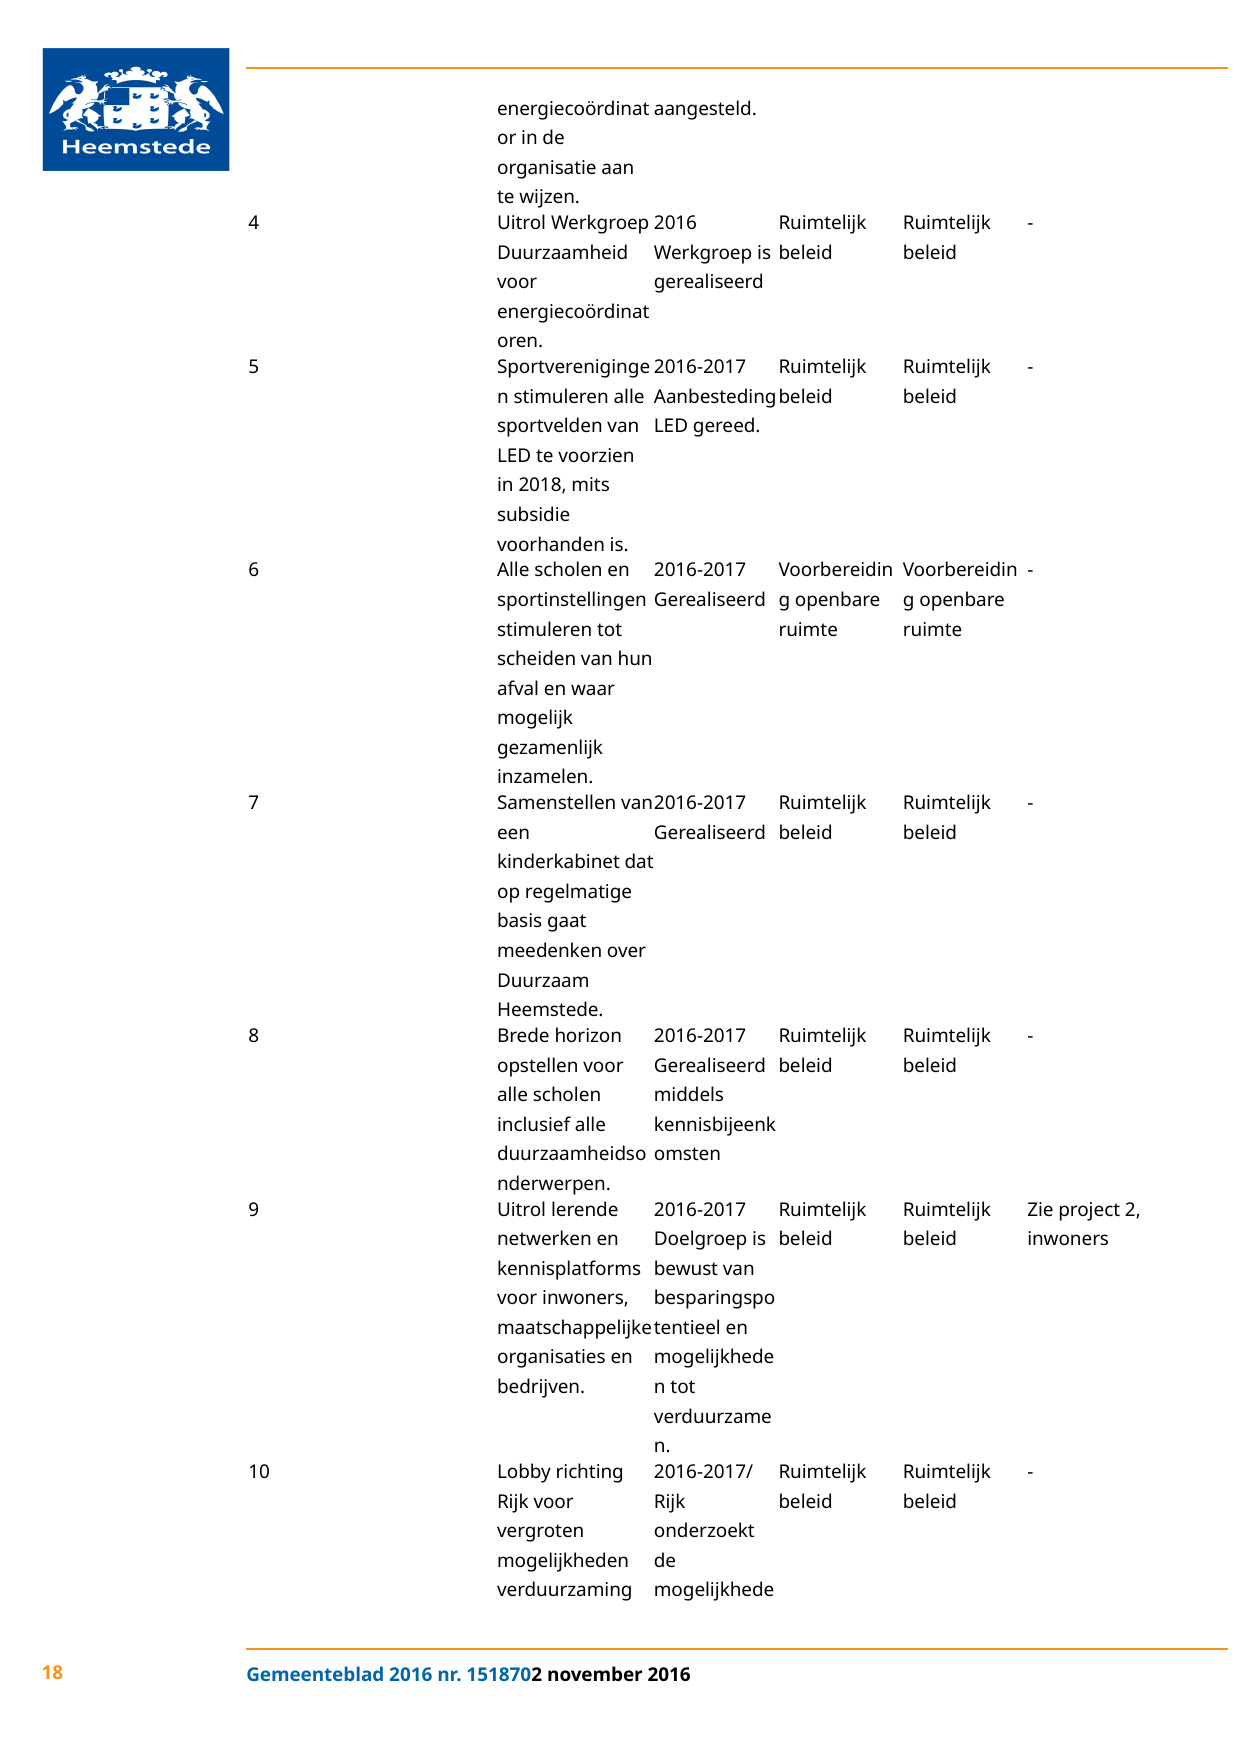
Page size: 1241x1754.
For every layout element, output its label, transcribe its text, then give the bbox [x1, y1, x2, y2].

table_cell Lobby richting Rijk voor vergroten mogelijkheden verduurzaming [497, 1458, 654, 1602]
table_cell Ruimtelijk beleid [903, 209, 1027, 353]
table_cell 2016-2017/Rijk onderzoekt de mogelijkhede [654, 1458, 778, 1602]
table_cell Brede horizon opstellen voor alle scholen inclusief alle duurzaamheidsonderwerpen. [497, 1022, 654, 1196]
table_cell - [1027, 1022, 1152, 1196]
table_cell Ruimtelijk beleid [903, 1022, 1027, 1196]
table_cell [373, 95, 497, 209]
table_cell energiecoördinator in de organisatie aan te wijzen. [497, 95, 654, 209]
table_cell [903, 95, 1027, 209]
table_cell Zie project 2, inwoners [1027, 1196, 1152, 1458]
table_cell Alle scholen en sportinstellingen stimuleren tot scheiden van hun afval en waar mogelijk gezamenlijk inzamelen. [497, 557, 654, 789]
table_cell Ruimtelijk beleid [903, 789, 1027, 1022]
table_cell [373, 789, 497, 1022]
table_cell [373, 1458, 497, 1602]
table_cell aangesteld. [654, 95, 778, 209]
table_cell 7 [248, 789, 372, 1022]
table_cell Ruimtelijk beleid [903, 353, 1027, 557]
table_cell [373, 1196, 497, 1458]
table_cell [373, 1022, 497, 1196]
table_cell Ruimtelijk beleid [903, 1458, 1027, 1602]
table_cell Ruimtelijk beleid [778, 1022, 903, 1196]
table_cell 9 [248, 1196, 372, 1458]
table_cell [373, 353, 497, 557]
table_cell Uitrol lerende netwerken en kennisplatforms voor inwoners, maatschappelijke organisaties en bedrijven. [497, 1196, 654, 1458]
table_cell 4 [248, 209, 372, 353]
table_cell - [1027, 1458, 1152, 1602]
table_cell [373, 557, 497, 789]
table_cell Ruimtelijk beleid [903, 1196, 1027, 1458]
table_cell Ruimtelijk beleid [778, 1458, 903, 1602]
table_cell 2016-2017 Gerealiseerd [654, 557, 778, 789]
table_cell Ruimtelijk beleid [778, 789, 903, 1022]
table_cell 10 [248, 1458, 372, 1602]
table_cell [778, 95, 903, 209]
table_cell - [1027, 557, 1152, 789]
table_cell Sportverenigingen stimuleren alle sportvelden van LED te voorzien in 2018, mits subsidie voorhanden is. [497, 353, 654, 557]
table_cell 5 [248, 353, 372, 557]
table_cell Ruimtelijk beleid [778, 353, 903, 557]
table_cell 2016-2017 Gerealiseerd middels kennisbijeenkomsten [654, 1022, 778, 1196]
table_cell 2016-2017 Gerealiseerd [654, 789, 778, 1022]
picture [41, 47, 231, 172]
table_cell - [1027, 95, 1152, 209]
table_cell - [1027, 209, 1152, 353]
table_cell 2016-2017 Aanbesteding LED gereed. [654, 353, 778, 557]
table_cell 8 [248, 1022, 372, 1196]
table_cell [373, 209, 497, 353]
table_cell Samenstellen van een kinderkabinet dat op regelmatige basis gaat meedenken over Duurzaam Heemstede. [497, 789, 654, 1022]
table_cell - [1027, 789, 1152, 1022]
table_cell Voorbereiding openbare ruimte [903, 557, 1027, 789]
table_cell 6 [248, 557, 372, 789]
table_cell Voorbereiding openbare ruimte [778, 557, 903, 789]
table_cell [248, 95, 372, 209]
table_cell Uitrol Werkgroep Duurzaamheid voor energiecoördinatoren. [497, 209, 654, 353]
table_cell - [1027, 353, 1152, 557]
table_cell Ruimtelijk beleid [778, 1196, 903, 1458]
table_cell 2016 Werkgroep is gerealiseerd [654, 209, 778, 353]
table_cell 2016-2017 Doelgroep is bewust van besparingspotentieel en mogelijkheden tot verduurzamen. [654, 1196, 778, 1458]
table_cell Ruimtelijk beleid [778, 209, 903, 353]
